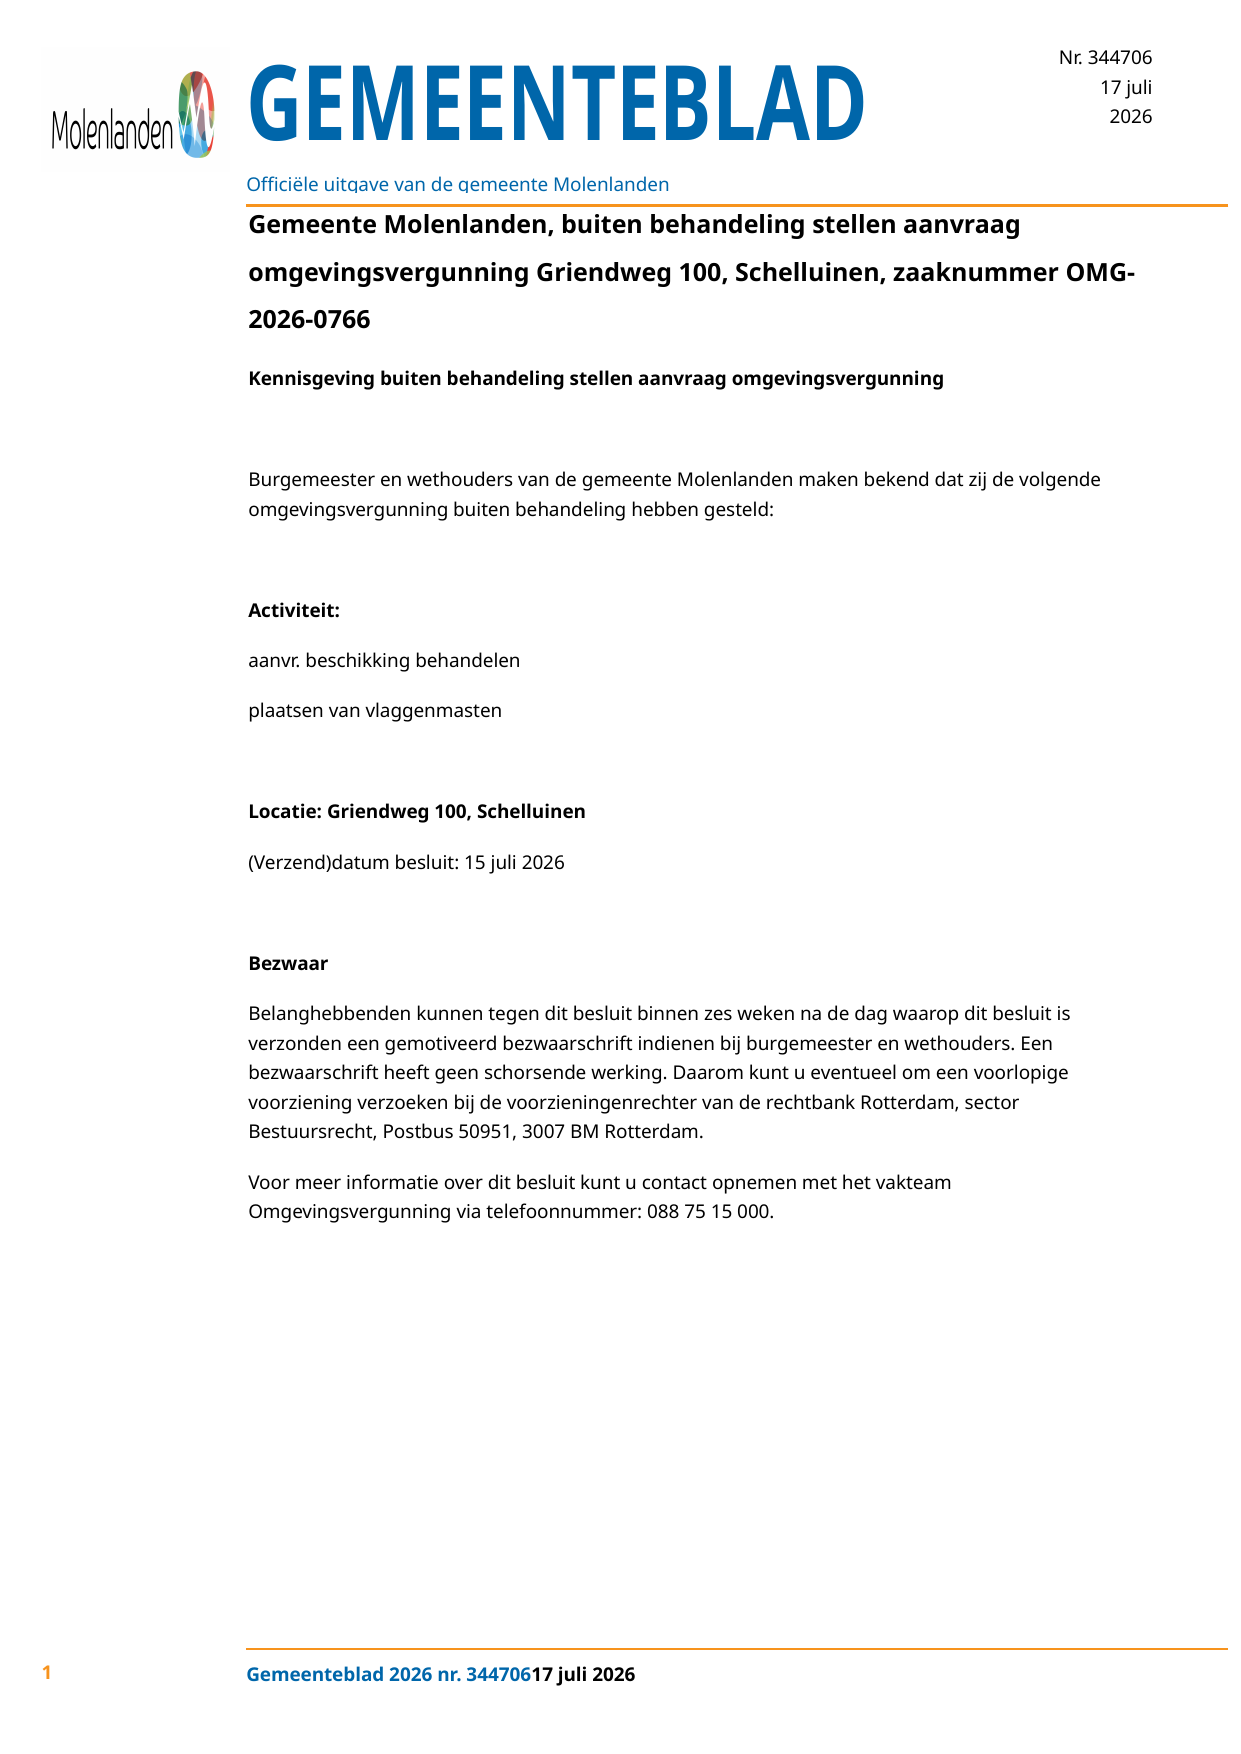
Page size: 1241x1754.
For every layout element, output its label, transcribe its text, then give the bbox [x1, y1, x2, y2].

text aanvr. beschikking behandelen [248, 647, 1152, 673]
text plaatsen van vlaggenmasten [248, 698, 1152, 723]
text Burgemeester en wethouders van de gemeente Molenlanden maken bekend dat zij de volgende omgevingsvergunning buiten behandeling hebben gesteld: [248, 466, 1152, 522]
picture [41, 47, 231, 172]
text Locatie: Griendweg 100, Schelluinen [248, 798, 1152, 824]
text (Verzend)datum besluit: 15 juli 2026 [248, 849, 1152, 874]
text Activiteit: [248, 597, 1152, 622]
text Belanghebbenden kunnen tegen dit besluit binnen zes weken na de dag waarop dit besluit is verzonden een gemotiveerd bezwaarschrift indienen bij burgemeester en wethouders. Een bezwaarschrift heeft geen schorsende werking. Daarom kunt u eventueel om een voorlopige voorziening verzoeken bij de voorzieningenrechter van de rechtbank Rotterdam, sector Bestuursrecht, Postbus 50951, 3007 BM Rotterdam. [248, 1000, 1152, 1144]
text Kennisgeving buiten behandeling stellen aanvraag omgevingsvergunning [248, 366, 1152, 391]
text Gemeente Molenlanden, buiten behandeling stellen aanvraag omgevingsvergunning Griendweg 100, Schelluinen, zaaknummer OMG-2026-0766 [248, 207, 1152, 336]
text Voor meer informatie over dit besluit kunt u contact opnemen met het vakteam Omgevingsvergunning via telefoonnummer: 088 75 15 000. [248, 1169, 1152, 1224]
text Bezwaar [248, 950, 1152, 975]
